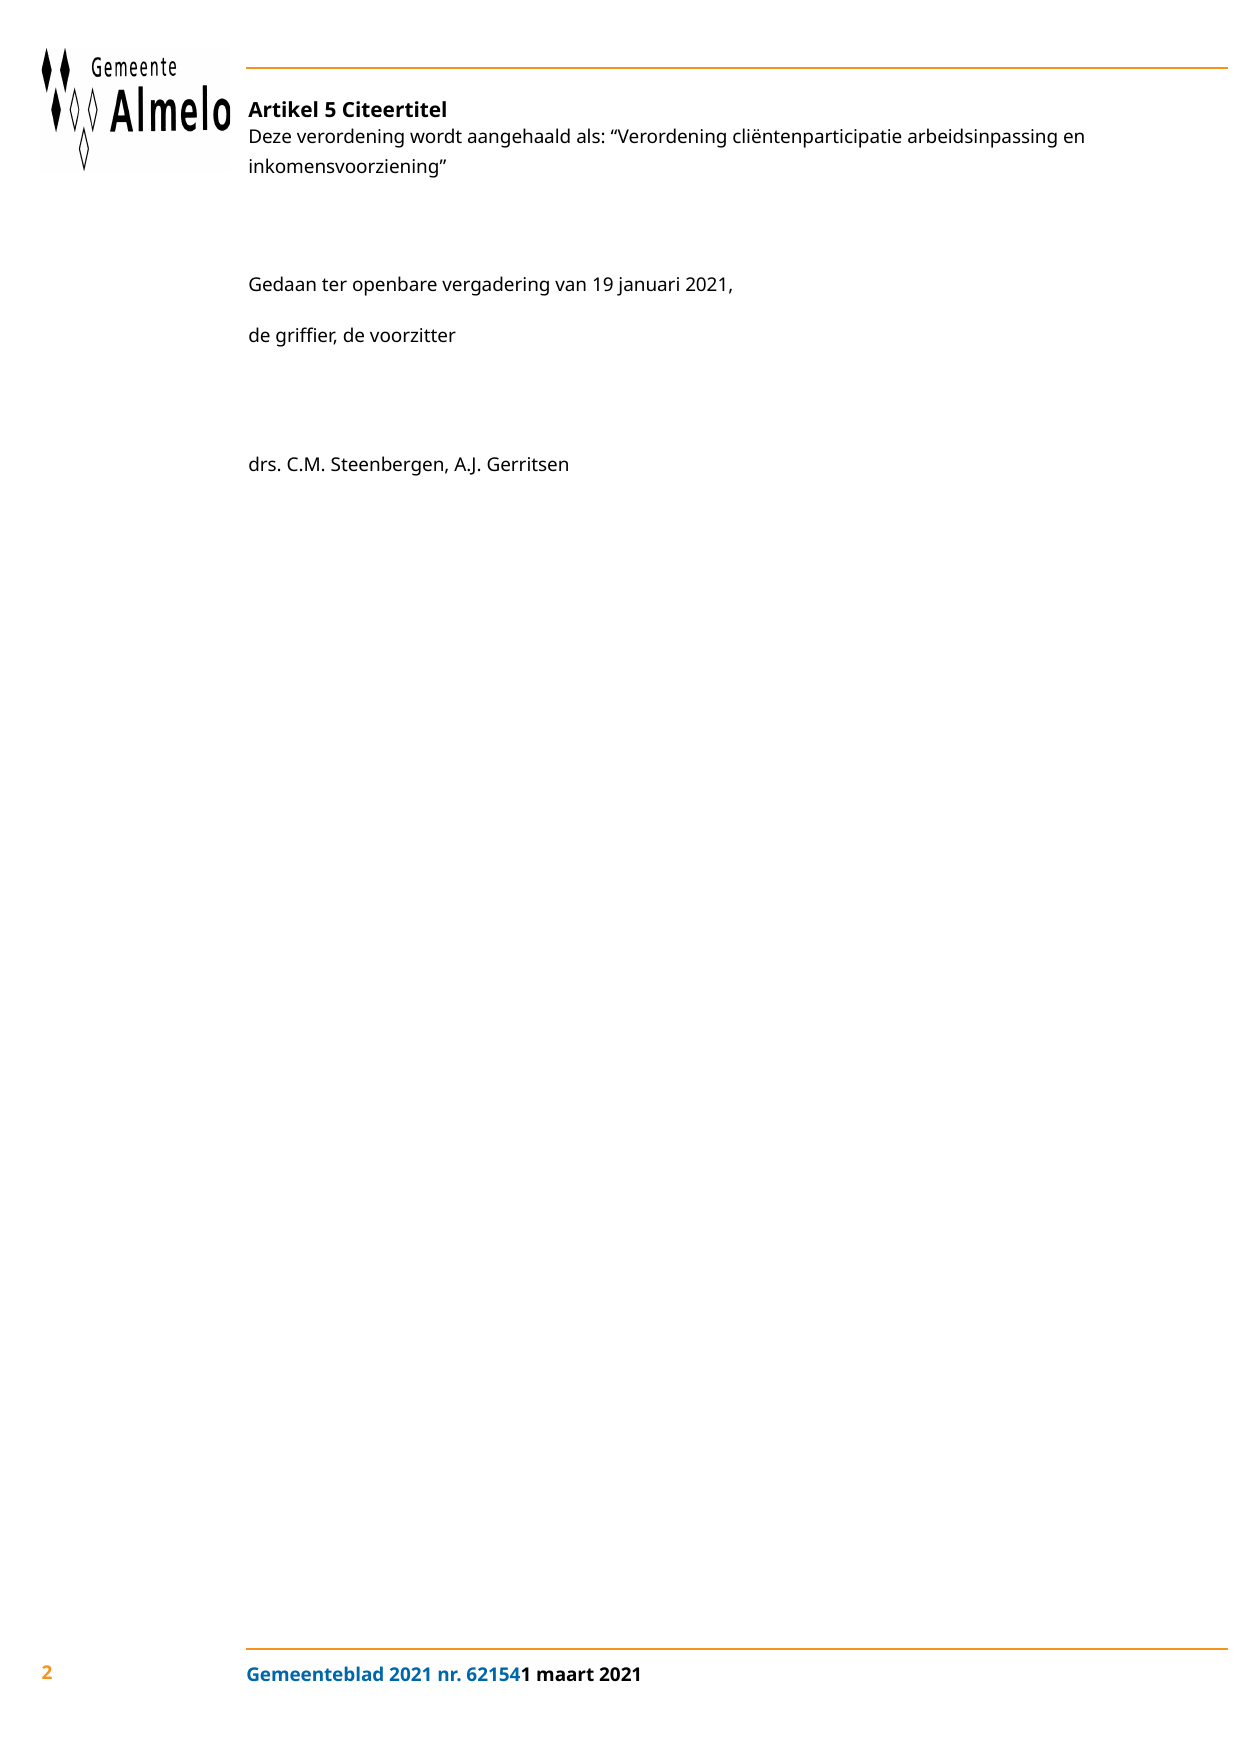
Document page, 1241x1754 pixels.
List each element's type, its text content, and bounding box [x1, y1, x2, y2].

text drs. C.M. Steenbergen, A.J. Gerritsen [248, 451, 1152, 477]
picture [41, 47, 231, 172]
text Artikel 5 Citeertitel [248, 95, 1152, 123]
text Gedaan ter openbare vergadering van 19 januari 2021, [248, 271, 1152, 297]
text de griffier, de voorzitter [248, 323, 1152, 348]
text Deze verordening wordt aangehaald als: “Verordening cliëntenparticipatie arbeidsinpassing en inkomensvoorziening” [248, 123, 1152, 178]
